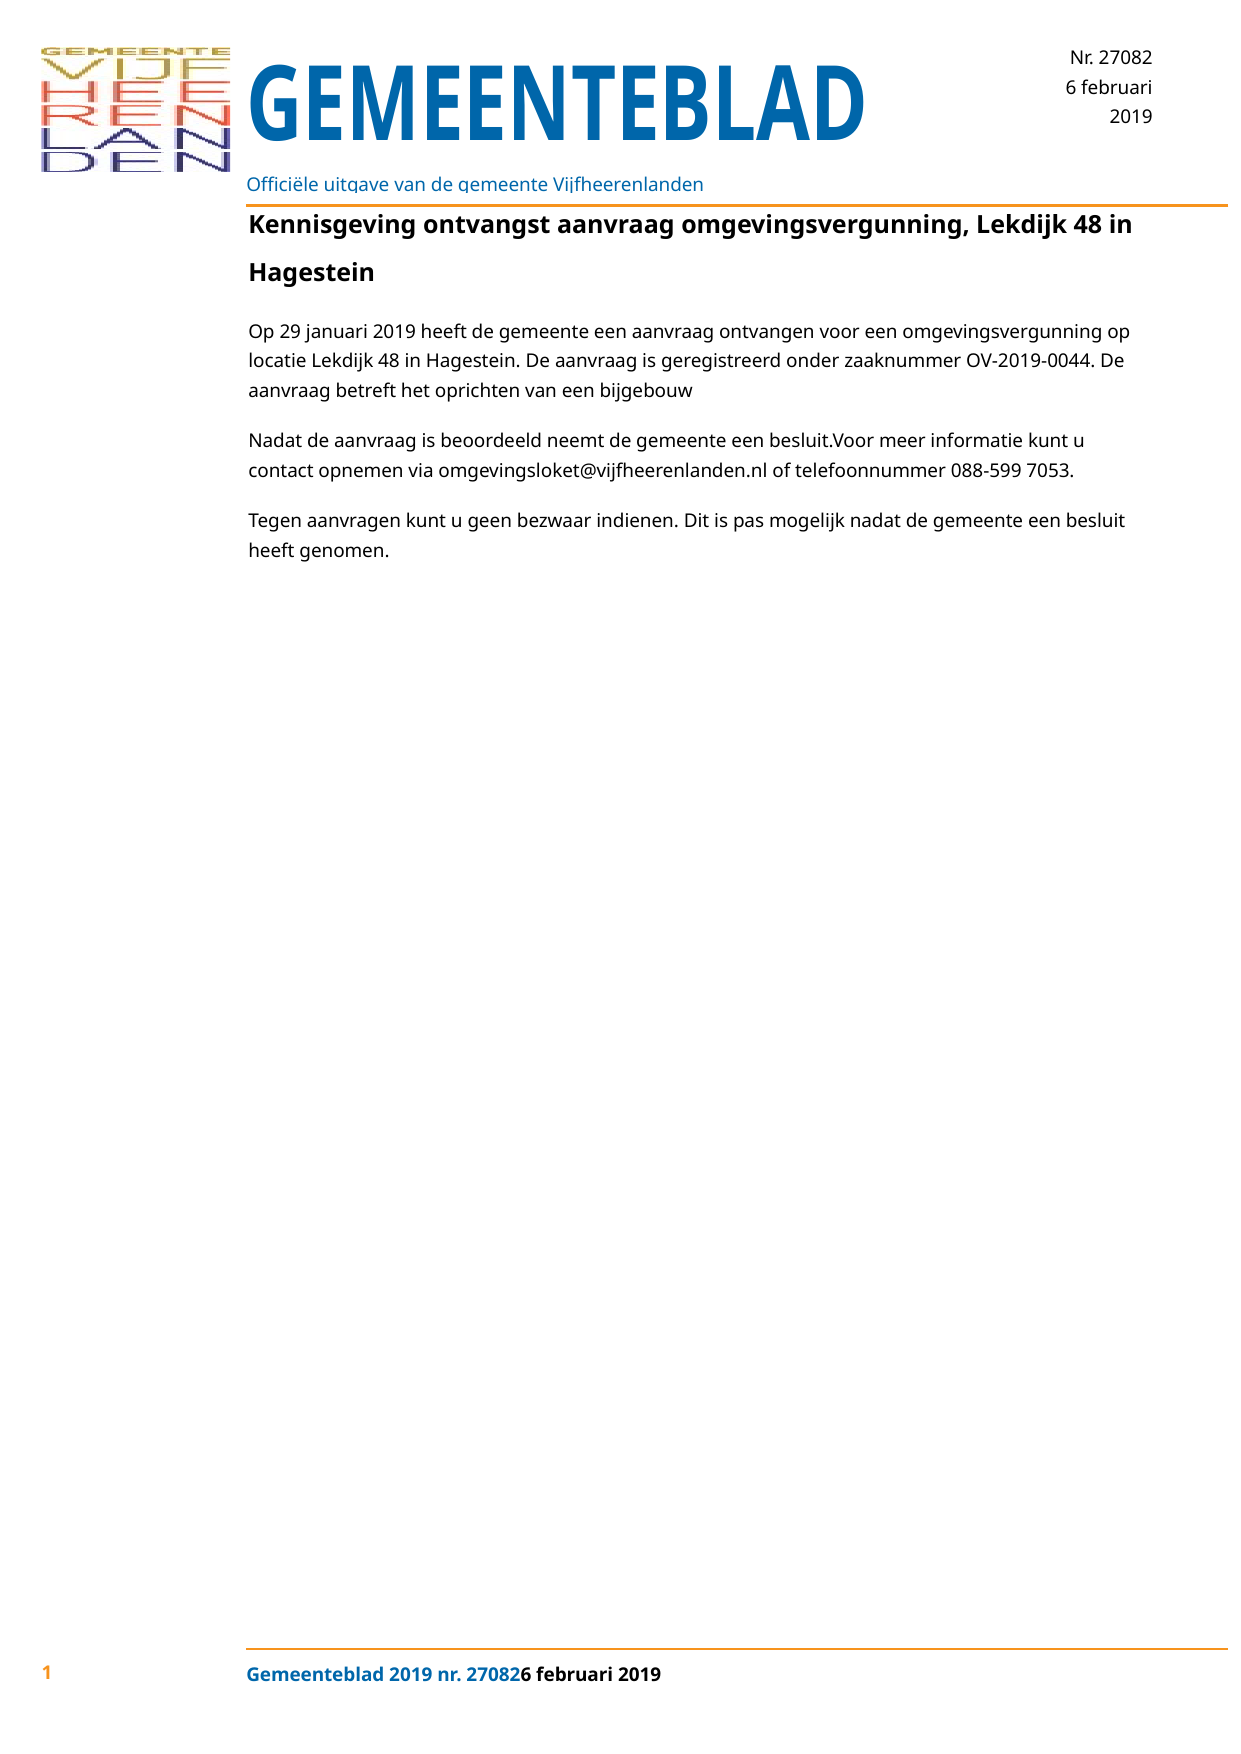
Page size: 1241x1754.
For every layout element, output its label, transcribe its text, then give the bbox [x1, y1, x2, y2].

text Kennisgeving ontvangst aanvraag omgevingsvergunning, Lekdijk 48 in Hagestein [248, 207, 1152, 288]
picture [41, 47, 231, 172]
text Tegen aanvragen kunt u geen bezwaar indienen. Dit is pas mogelijk nadat de gemeente een besluit heeft genomen. [248, 507, 1152, 563]
text Op 29 januari 2019 heeft de gemeente een aanvraag ontvangen voor een omgevingsvergunning op locatie Lekdijk 48 in Hagestein. De aanvraag is geregistreerd onder zaaknummer OV-2019-0044. De aanvraag betreft het oprichten van een bijgebouw [248, 318, 1152, 403]
text Nadat de aanvraag is beoordeeld neemt de gemeente een besluit.Voor meer informatie kunt u contact opnemen via omgevingsloket@vijfheerenlanden.nl of telefoonnummer 088-599 7053. [248, 427, 1152, 483]
